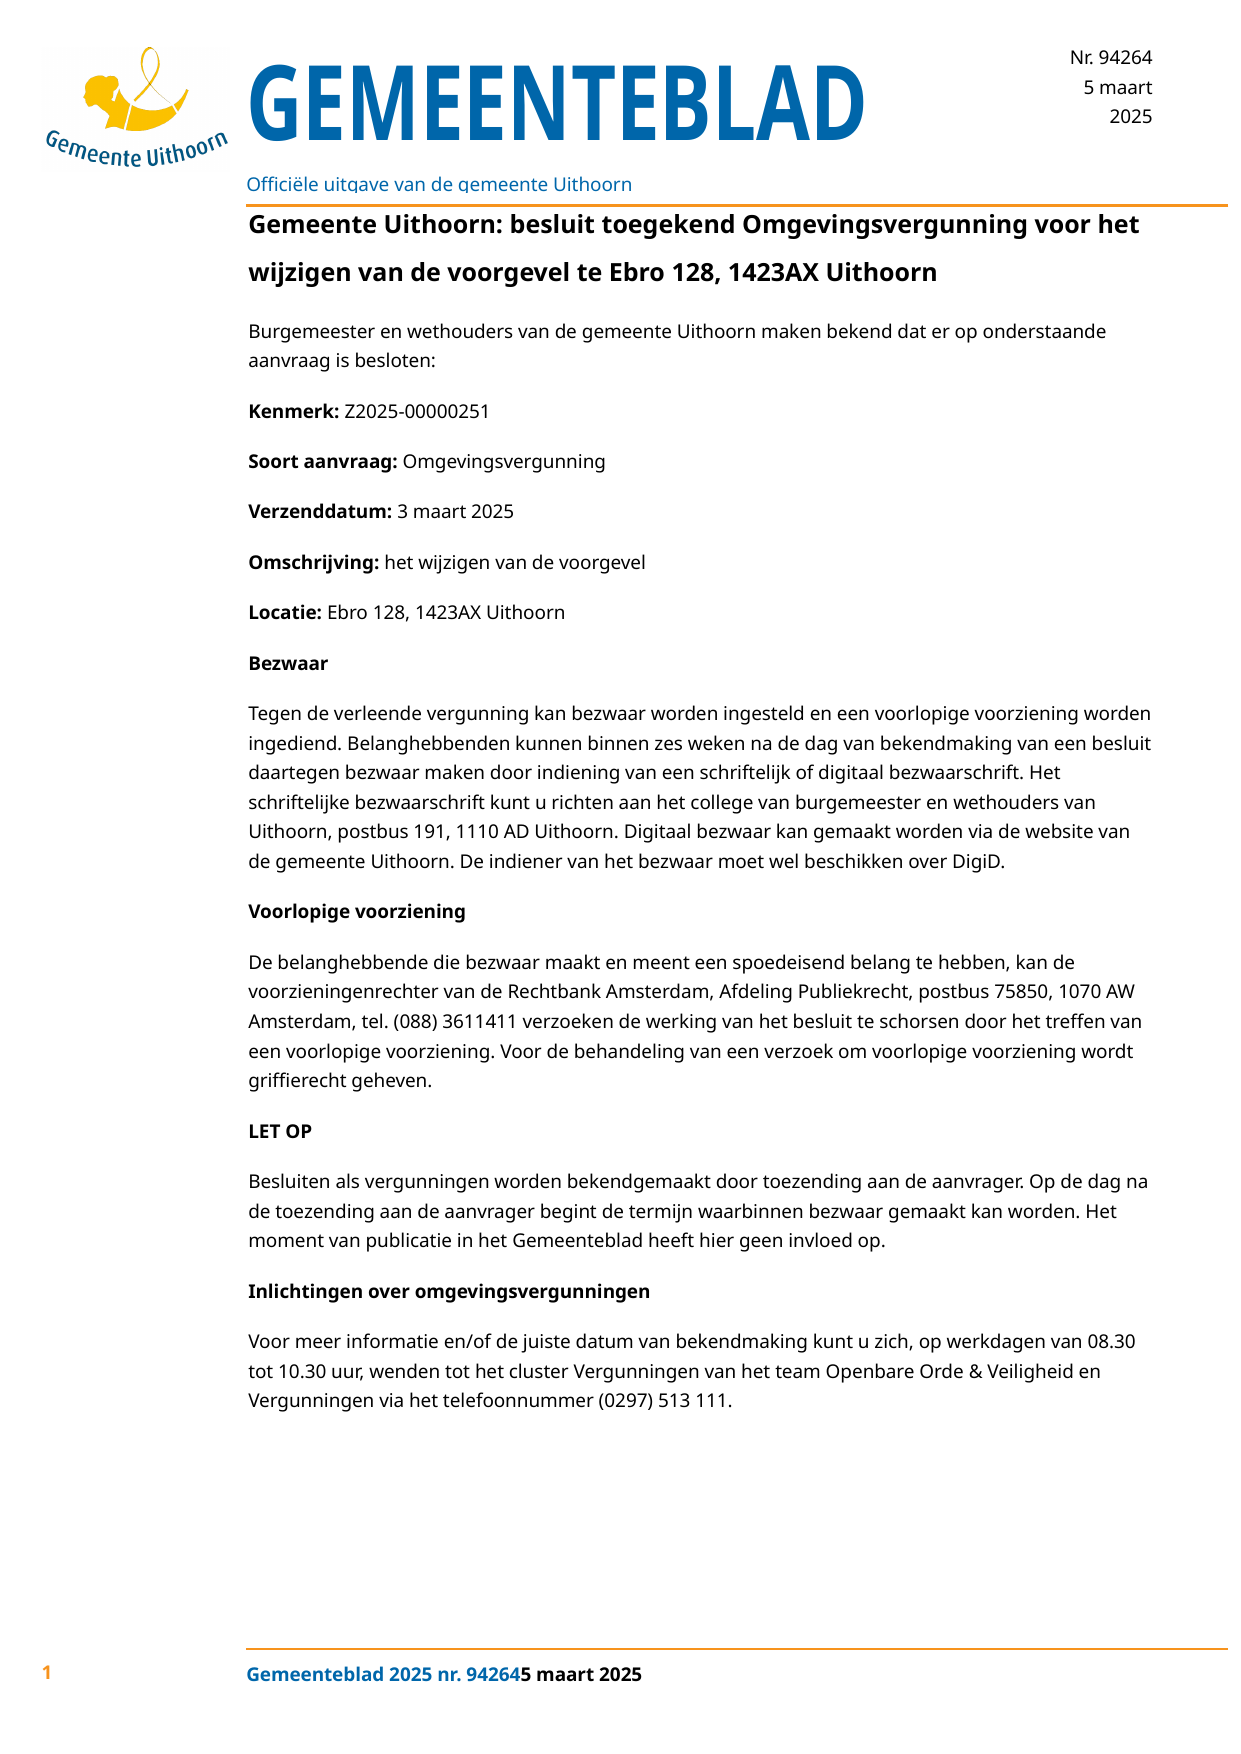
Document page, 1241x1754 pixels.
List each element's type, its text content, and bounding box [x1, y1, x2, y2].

text LET OP [248, 1118, 1152, 1144]
text Locatie: Ebro 128, 1423AX Uithoorn [248, 599, 1152, 625]
text Bezwaar [248, 650, 1152, 676]
picture [41, 47, 231, 172]
text Burgemeester en wethouders van de gemeente Uithoorn maken bekend dat er op onderstaande aanvraag is besloten: [248, 318, 1152, 373]
text Voorlopige voorziening [248, 899, 1152, 924]
text Soort aanvraag: Omgevingsvergunning [248, 448, 1152, 474]
text Verzenddatum: 3 maart 2025 [248, 499, 1152, 524]
text Kenmerk: Z2025-00000251 [248, 398, 1152, 424]
text Tegen de verleende vergunning kan bezwaar worden ingesteld en een voorlopige voorziening worden ingediend. Belanghebbenden kunnen binnen zes weken na de dag van bekendmaking van een besluit daartegen bezwaar maken door indiening van een schriftelijk of digitaal bezwaarschrift. Het schriftelijke bezwaarschrift kunt u richten aan het college van burgemeester en wethouders van Uithoorn, postbus 191, 1110 AD Uithoorn. Digitaal bezwaar kan gemaakt worden via de website van de gemeente Uithoorn. De indiener van het bezwaar moet wel beschikken over DigiD. [248, 700, 1152, 874]
text Besluiten als vergunningen worden bekendgemaakt door toezending aan de aanvrager. Op de dag na de toezending aan de aanvrager begint de termijn waarbinnen bezwaar gemaakt kan worden. Het moment van publicatie in het Gemeenteblad heeft hier geen invloed op. [248, 1168, 1152, 1253]
text Voor meer informatie en/of de juiste datum van bekendmaking kunt u zich, op werkdagen van 08.30 tot 10.30 uur, wenden tot het cluster Vergunningen van het team Openbare Orde & Veiligheid en Vergunningen via het telefoonnummer (0297) 513 111. [248, 1328, 1152, 1413]
text Gemeente Uithoorn: besluit toegekend Omgevingsvergunning voor het wijzigen van de voorgevel te Ebro 128, 1423AX Uithoorn [248, 207, 1152, 288]
text De belanghebbende die bezwaar maakt en meent een spoedeisend belang te hebben, kan de voorzieningenrechter van de Rechtbank Amsterdam, Afdeling Publiekrecht, postbus 75850, 1070 AW Amsterdam, tel. (088) 3611411 verzoeken de werking van het besluit te schorsen door het treffen van een voorlopige voorziening. Voor de behandeling van een verzoek om voorlopige voorziening wordt griffierecht geheven. [248, 949, 1152, 1093]
text Omschrijving: het wijzigen van de voorgevel [248, 549, 1152, 575]
text Inlichtingen over omgevingsvergunningen [248, 1278, 1152, 1304]
